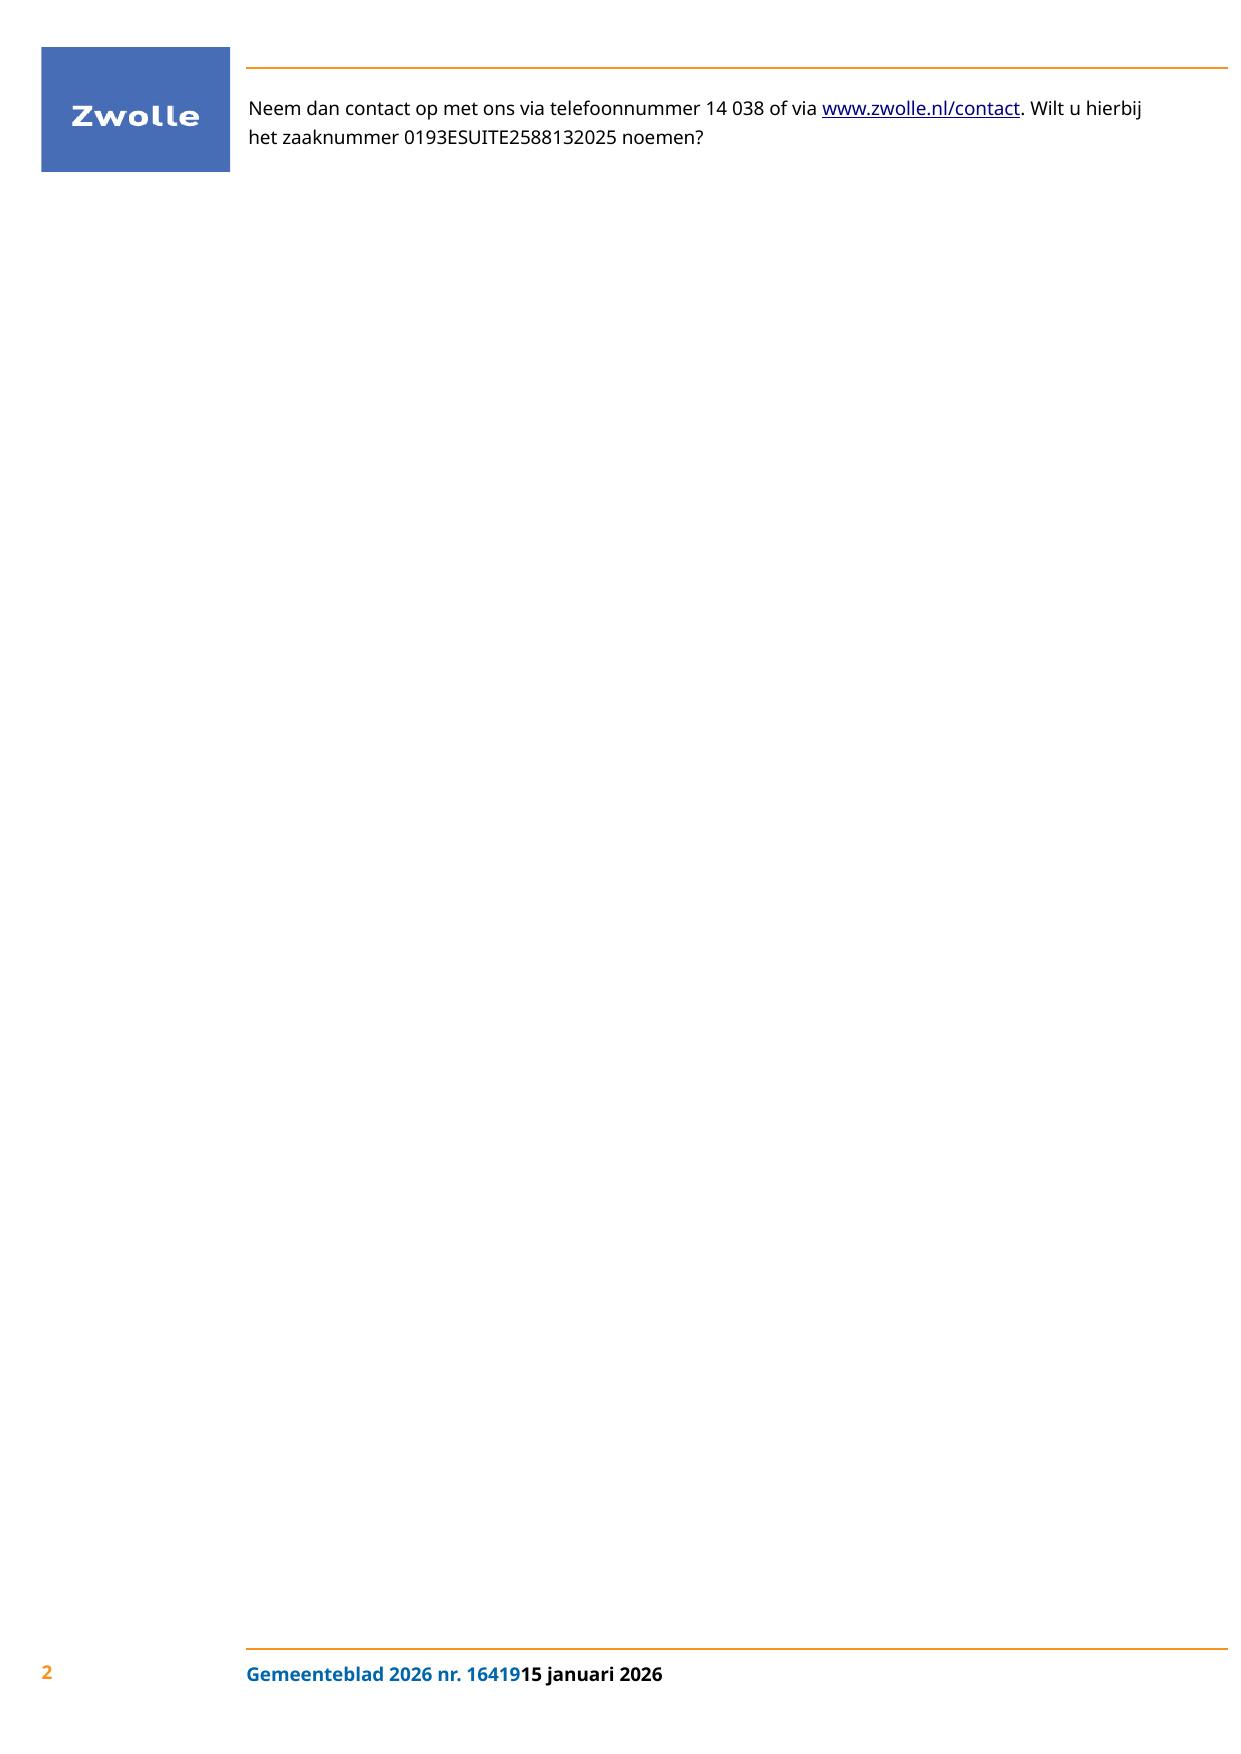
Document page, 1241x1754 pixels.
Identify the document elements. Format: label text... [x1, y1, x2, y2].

text Neem dan contact op met ons via telefoonnummer 14 038 of via www.zwolle.nl/contact. Wilt u hierbij het zaaknummer 0193ESUITE2588132025 noemen? [248, 95, 1152, 150]
picture [41, 47, 231, 172]
